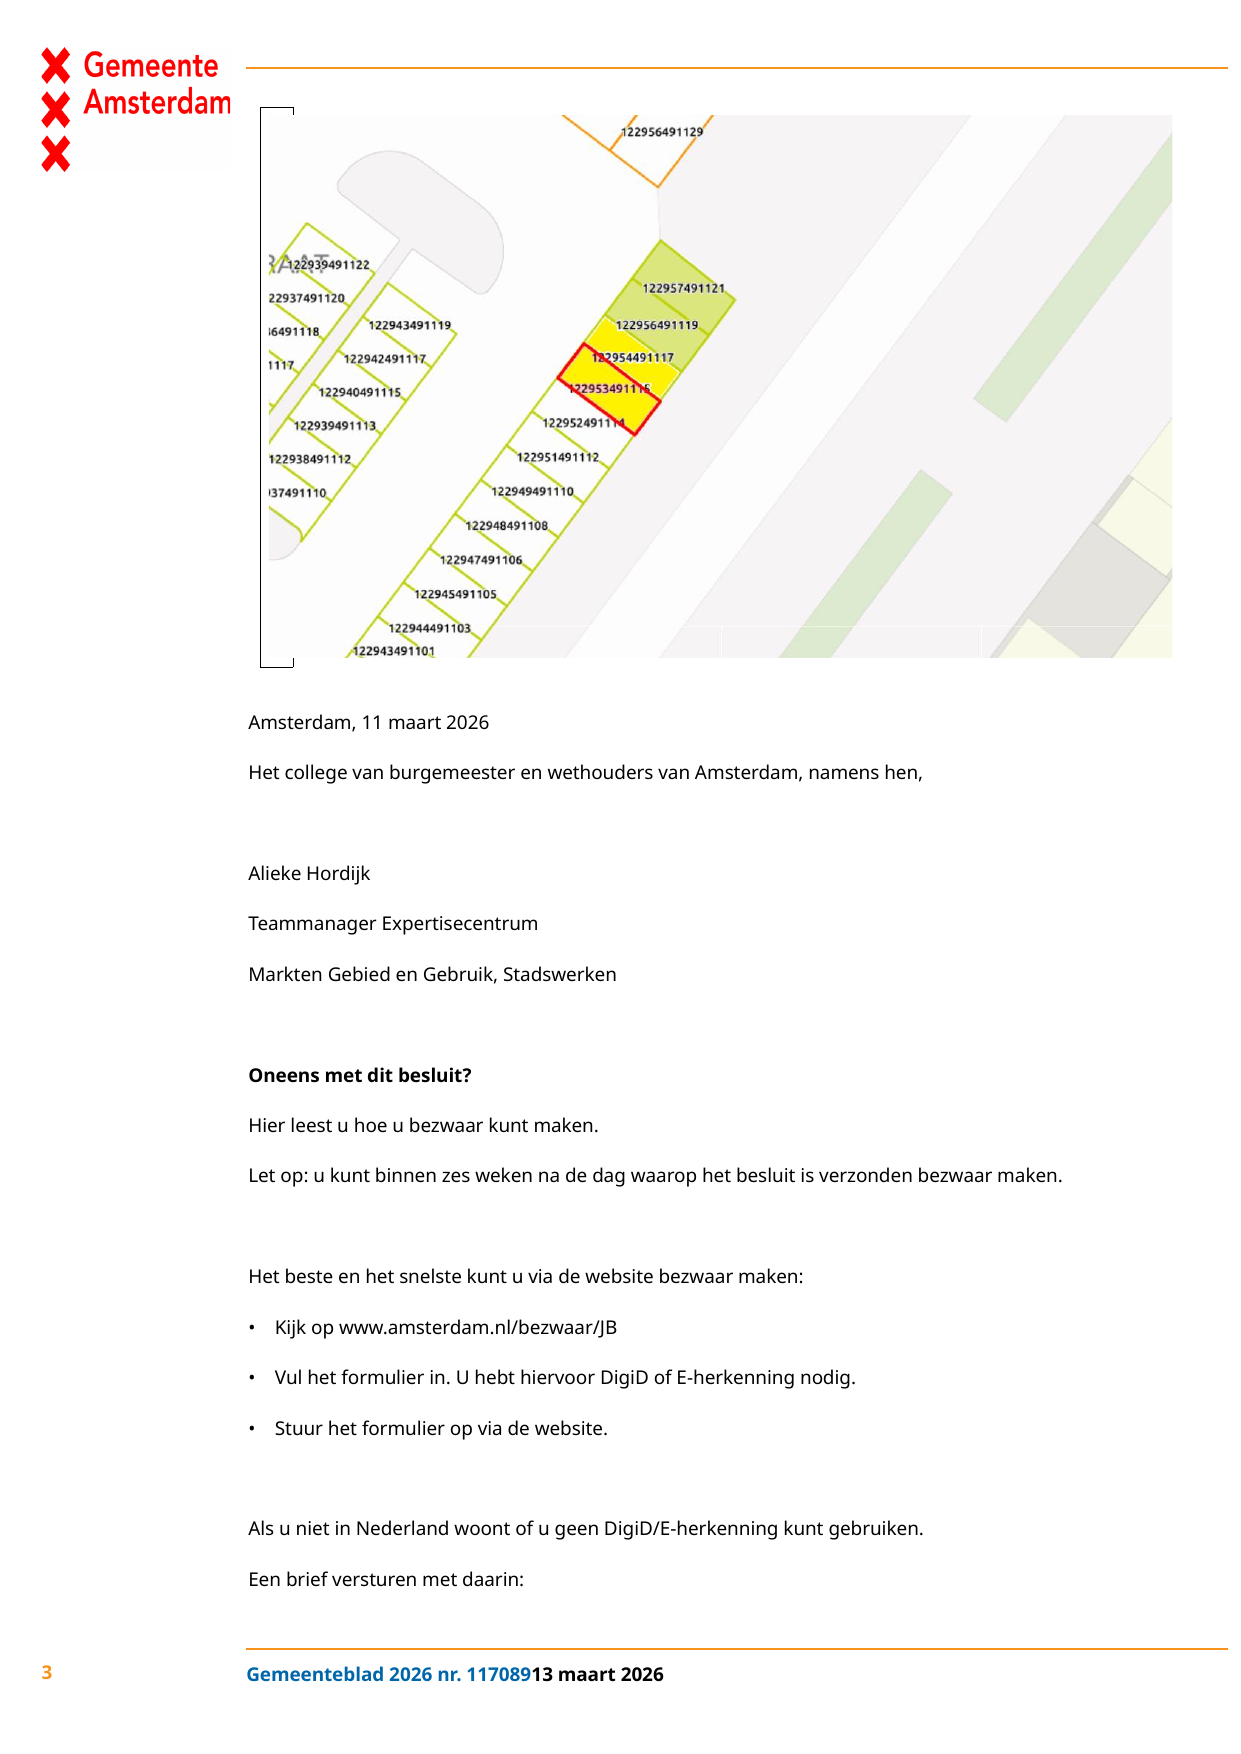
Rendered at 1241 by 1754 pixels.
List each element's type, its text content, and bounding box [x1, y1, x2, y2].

text Het college van burgemeester en wethouders van Amsterdam, namens hen, [248, 759, 1152, 785]
picture [268, 115, 1173, 658]
picture [41, 47, 231, 172]
text • Stuur het formulier op via de website. [248, 1415, 1152, 1440]
text Oneens met dit besluit? [248, 1062, 1152, 1087]
text Amsterdam, 11 maart 2026 [248, 709, 1152, 734]
text Het beste en het snelste kunt u via de website bezwaar maken: [248, 1263, 1152, 1289]
text Een brief versturen met daarin: [248, 1566, 1152, 1592]
text • Vul het formulier in. U hebt hiervoor DigiD of E-herkenning nodig. [248, 1364, 1152, 1390]
text Let op: u kunt binnen zes weken na de dag waarop het besluit is verzonden bezwaar maken. [248, 1163, 1152, 1188]
text Teammanager Expertisecentrum [248, 911, 1152, 936]
text Alieke Hordijk [248, 860, 1152, 886]
text • Kijk op www.amsterdam.nl/bezwaar/JB [248, 1314, 1152, 1339]
text Als u niet in Nederland woont of u geen DigiD/E-herkenning kunt gebruiken. [248, 1516, 1152, 1541]
text Hier leest u hoe u bezwaar kunt maken. [248, 1112, 1152, 1138]
text Markten Gebied en Gebruik, Stadswerken [248, 961, 1152, 987]
